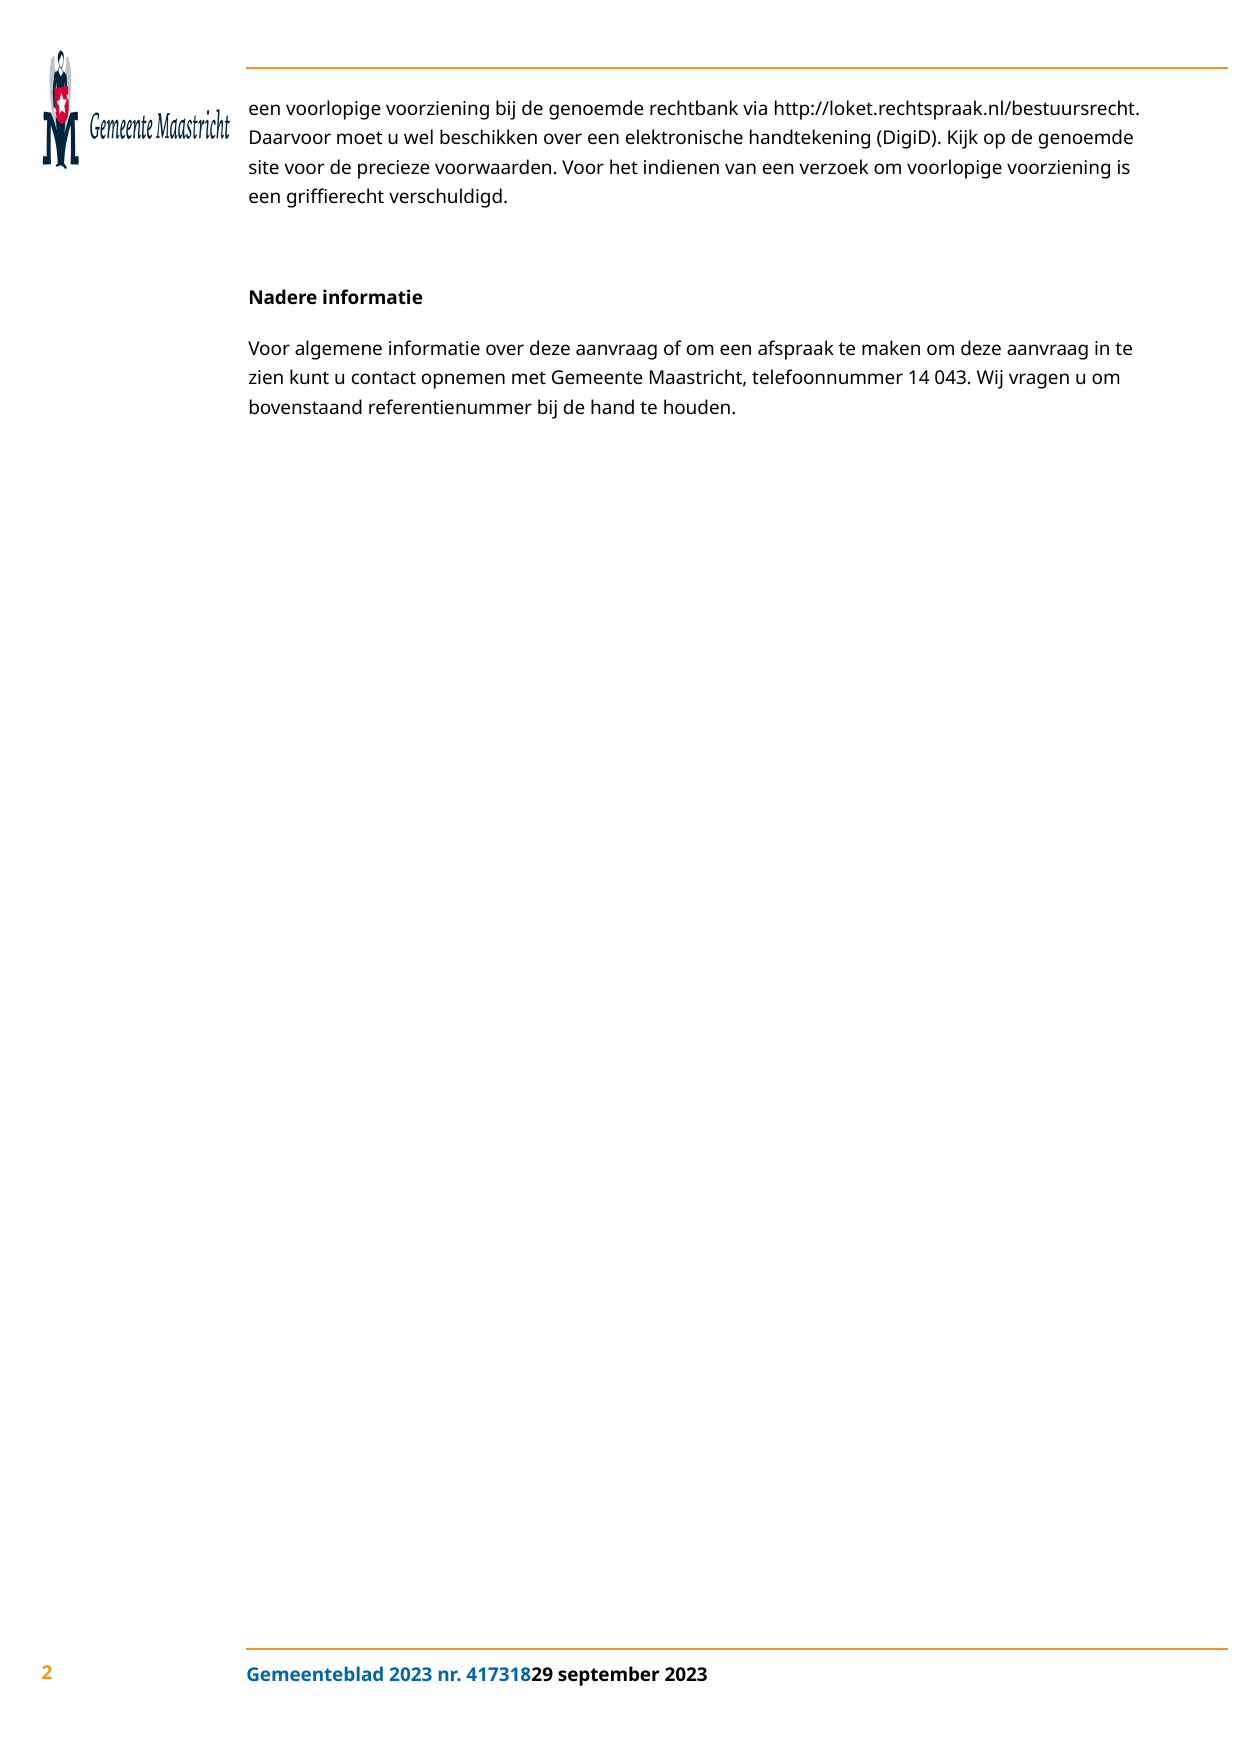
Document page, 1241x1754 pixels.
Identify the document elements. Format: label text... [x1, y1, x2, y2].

text Voor algemene informatie over deze aanvraag of om een afspraak te maken om deze aanvraag in te zien kunt u contact opnemen met Gemeente Maastricht, telefoonnummer 14 043. Wij vragen u om bovenstaand referentienummer bij de hand te houden. [248, 335, 1152, 420]
picture [41, 47, 231, 172]
text een voorlopige voorziening bij de genoemde rechtbank via http://loket.rechtspraak.nl/bestuursrecht. Daarvoor moet u wel beschikken over een elektronische handtekening (DigiD). Kijk op de genoemde site voor de precieze voorwaarden. Voor het indienen van een verzoek om voorlopige voorziening is een griffierecht verschuldigd. [248, 95, 1152, 209]
text Nadere informatie [248, 284, 1152, 310]
